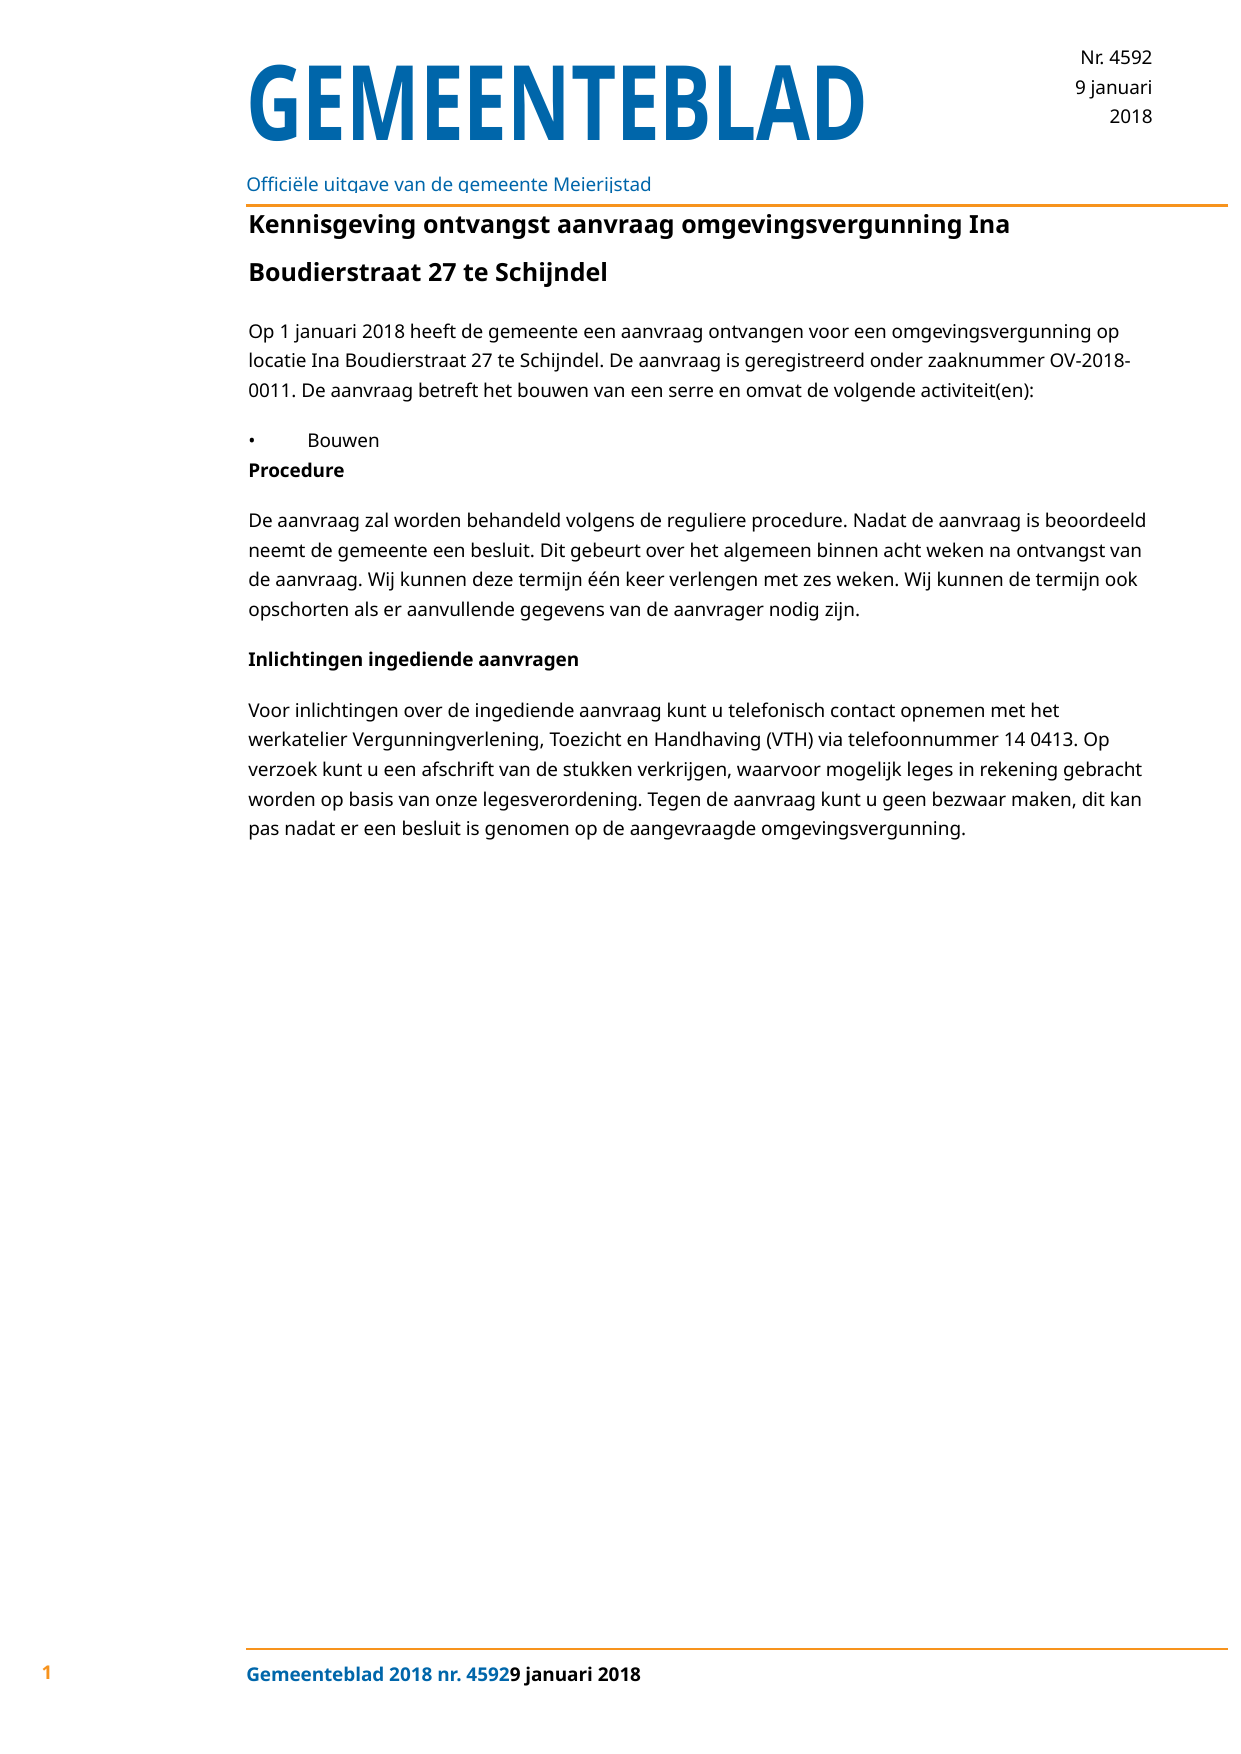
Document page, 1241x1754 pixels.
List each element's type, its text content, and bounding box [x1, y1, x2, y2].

text Kennisgeving ontvangst aanvraag omgevingsvergunning Ina Boudierstraat 27 te Schijndel [248, 207, 1152, 288]
text Inlichtingen ingediende aanvragen [248, 647, 1152, 672]
text Voor inlichtingen over de ingediende aanvraag kunt u telefonisch contact opnemen met het werkatelier Vergunningverlening, Toezicht en Handhaving (VTH) via telefoonnummer 14 0413. Op verzoek kunt u een afschrift van de stukken verkrijgen, waarvoor mogelijk leges in rekening gebracht worden op basis van onze legesverordening. Tegen de aanvraag kunt u geen bezwaar maken, dit kan pas nadat er een besluit is genomen op de aangevraagde omgevingsvergunning. [248, 697, 1152, 841]
text Op 1 januari 2018 heeft de gemeente een aanvraag ontvangen voor een omgevingsvergunning op locatie Ina Boudierstraat 27 te Schijndel. De aanvraag is geregistreerd onder zaaknummer OV-2018-0011. De aanvraag betreft het bouwen van een serre en omvat de volgende activiteit(en): [248, 318, 1152, 403]
picture [41, 47, 231, 172]
text De aanvraag zal worden behandeld volgens de reguliere procedure. Nadat de aanvraag is beoordeeld neemt de gemeente een besluit. Dit gebeurt over het algemeen binnen acht weken na ontvangst van de aanvraag. Wij kunnen deze termijn één keer verlengen met zes weken. Wij kunnen de termijn ook opschorten als er aanvullende gegevens van de aanvrager nodig zijn. [248, 507, 1152, 622]
text Procedure [248, 457, 1152, 483]
list Bouwen [248, 427, 1152, 453]
